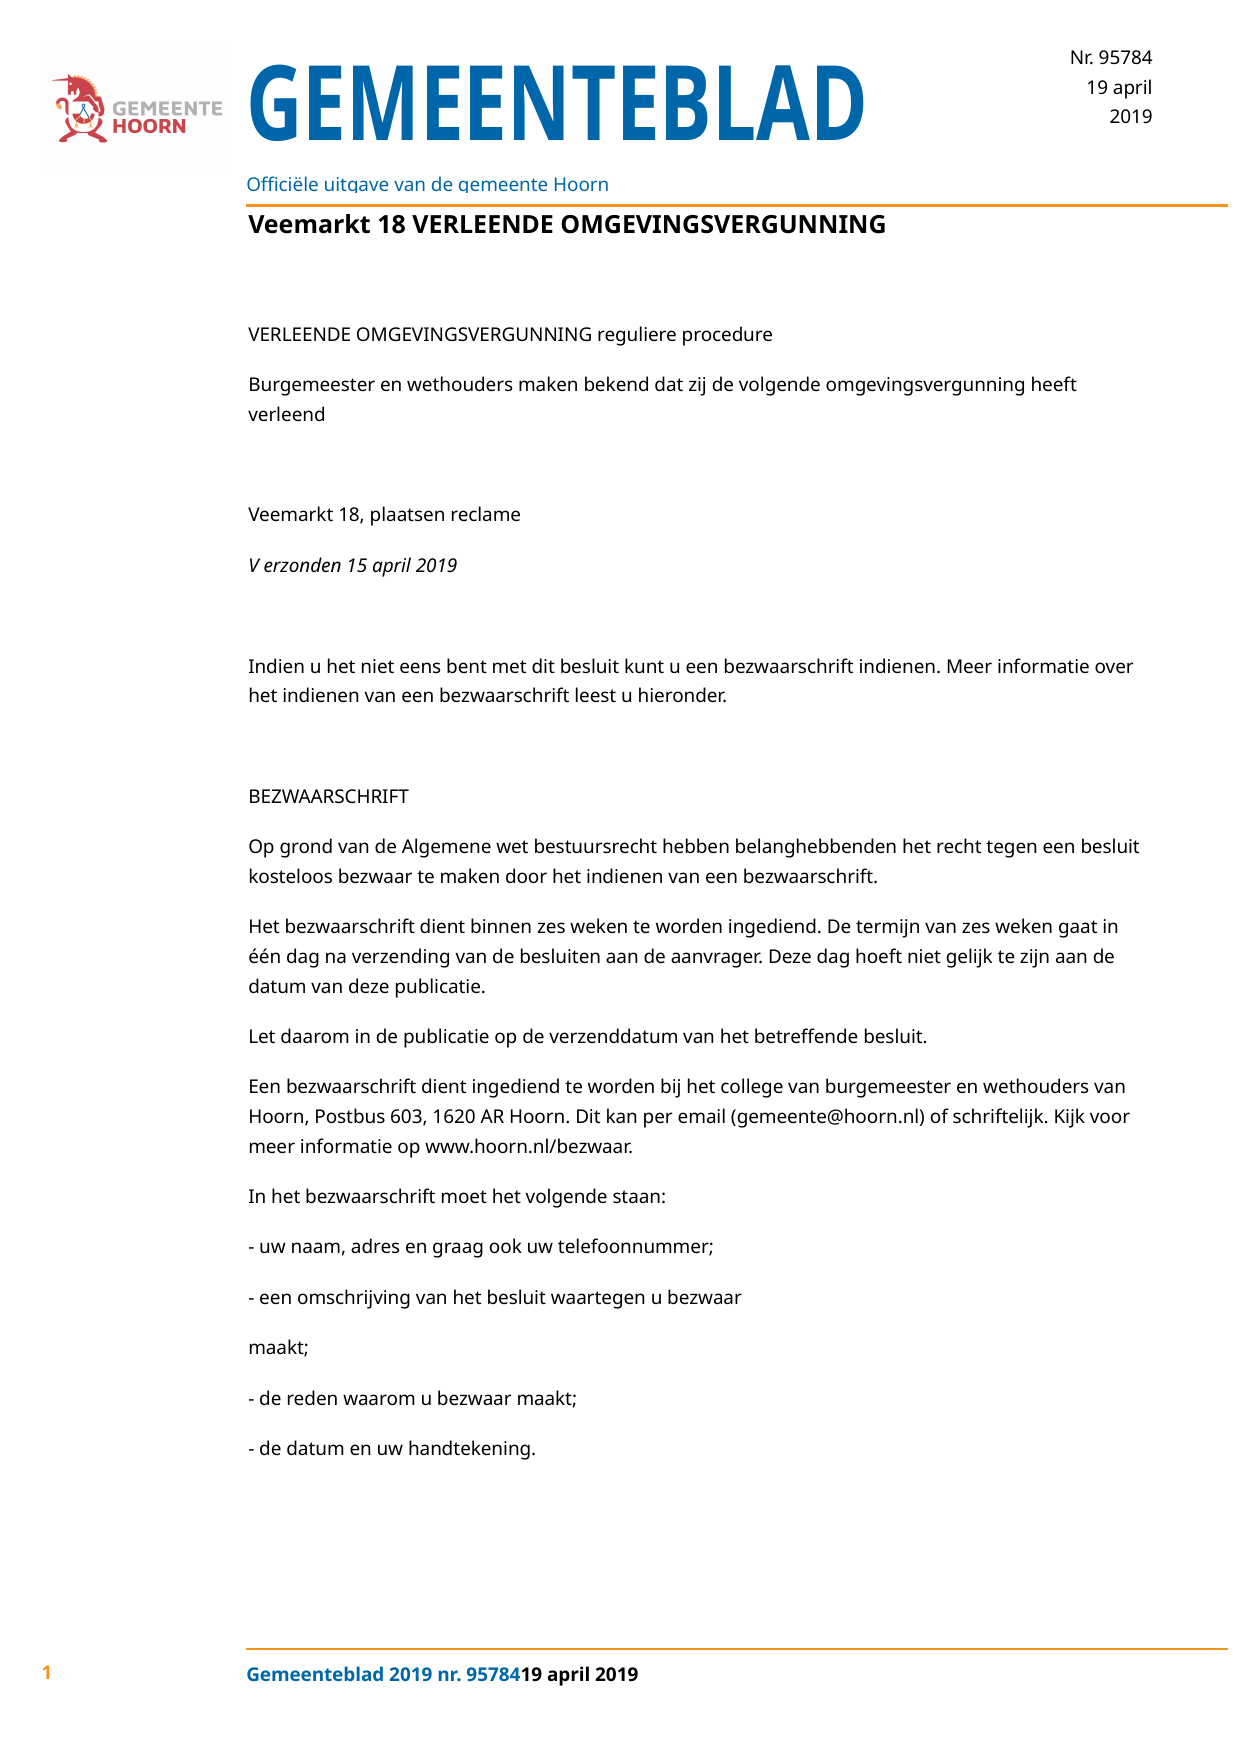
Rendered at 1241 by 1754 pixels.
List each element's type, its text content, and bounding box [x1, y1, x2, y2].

text - de datum en uw handtekening. [248, 1435, 1152, 1461]
text Een bezwaarschrift dient ingediend te worden bij het college van burgemeester en wethouders van Hoorn, Postbus 603, 1620 AR Hoorn. Dit kan per email (gemeente@hoorn.nl) of schriftelijk. Kijk voor meer informatie op www.hoorn.nl/bezwaar. [248, 1074, 1152, 1158]
text VERLEENDE OMGEVINGSVERGUNNING reguliere procedure [248, 321, 1152, 346]
text - uw naam, adres en graag ook uw telefoonnummer; [248, 1234, 1152, 1259]
text V erzonden 15 april 2019 [248, 552, 1152, 578]
text BEZWAARSCHRIFT [248, 783, 1152, 809]
text Veemarkt 18 VERLEENDE OMGEVINGSVERGUNNING [248, 207, 1152, 241]
text Het bezwaarschrift dient binnen zes weken te worden ingediend. De termijn van zes weken gaat in één dag na verzending van de besluiten aan de aanvrager. Deze dag hoeft niet gelijk te zijn aan de datum van deze publicatie. [248, 914, 1152, 998]
picture [41, 47, 231, 172]
text maakt; [248, 1334, 1152, 1360]
text Op grond van de Algemene wet bestuursrecht hebben belanghebbenden het recht tegen een besluit kosteloos bezwaar te maken door het indienen van een bezwaarschrift. [248, 834, 1152, 889]
text - de reden waarom u bezwaar maakt; [248, 1385, 1152, 1411]
text - een omschrijving van het besluit waartegen u bezwaar [248, 1284, 1152, 1310]
text Let daarom in de publicatie op de verzenddatum van het betreffende besluit. [248, 1023, 1152, 1049]
text Indien u het niet eens bent met dit besluit kunt u een bezwaarschrift indienen. Meer informatie over het indienen van een bezwaarschrift leest u hieronder. [248, 653, 1152, 708]
text Burgemeester en wethouders maken bekend dat zij de volgende omgevingsvergunning heeft verleend [248, 371, 1152, 426]
text Veemarkt 18, plaatsen reclame [248, 502, 1152, 527]
text In het bezwaarschrift moet het volgende staan: [248, 1183, 1152, 1209]
